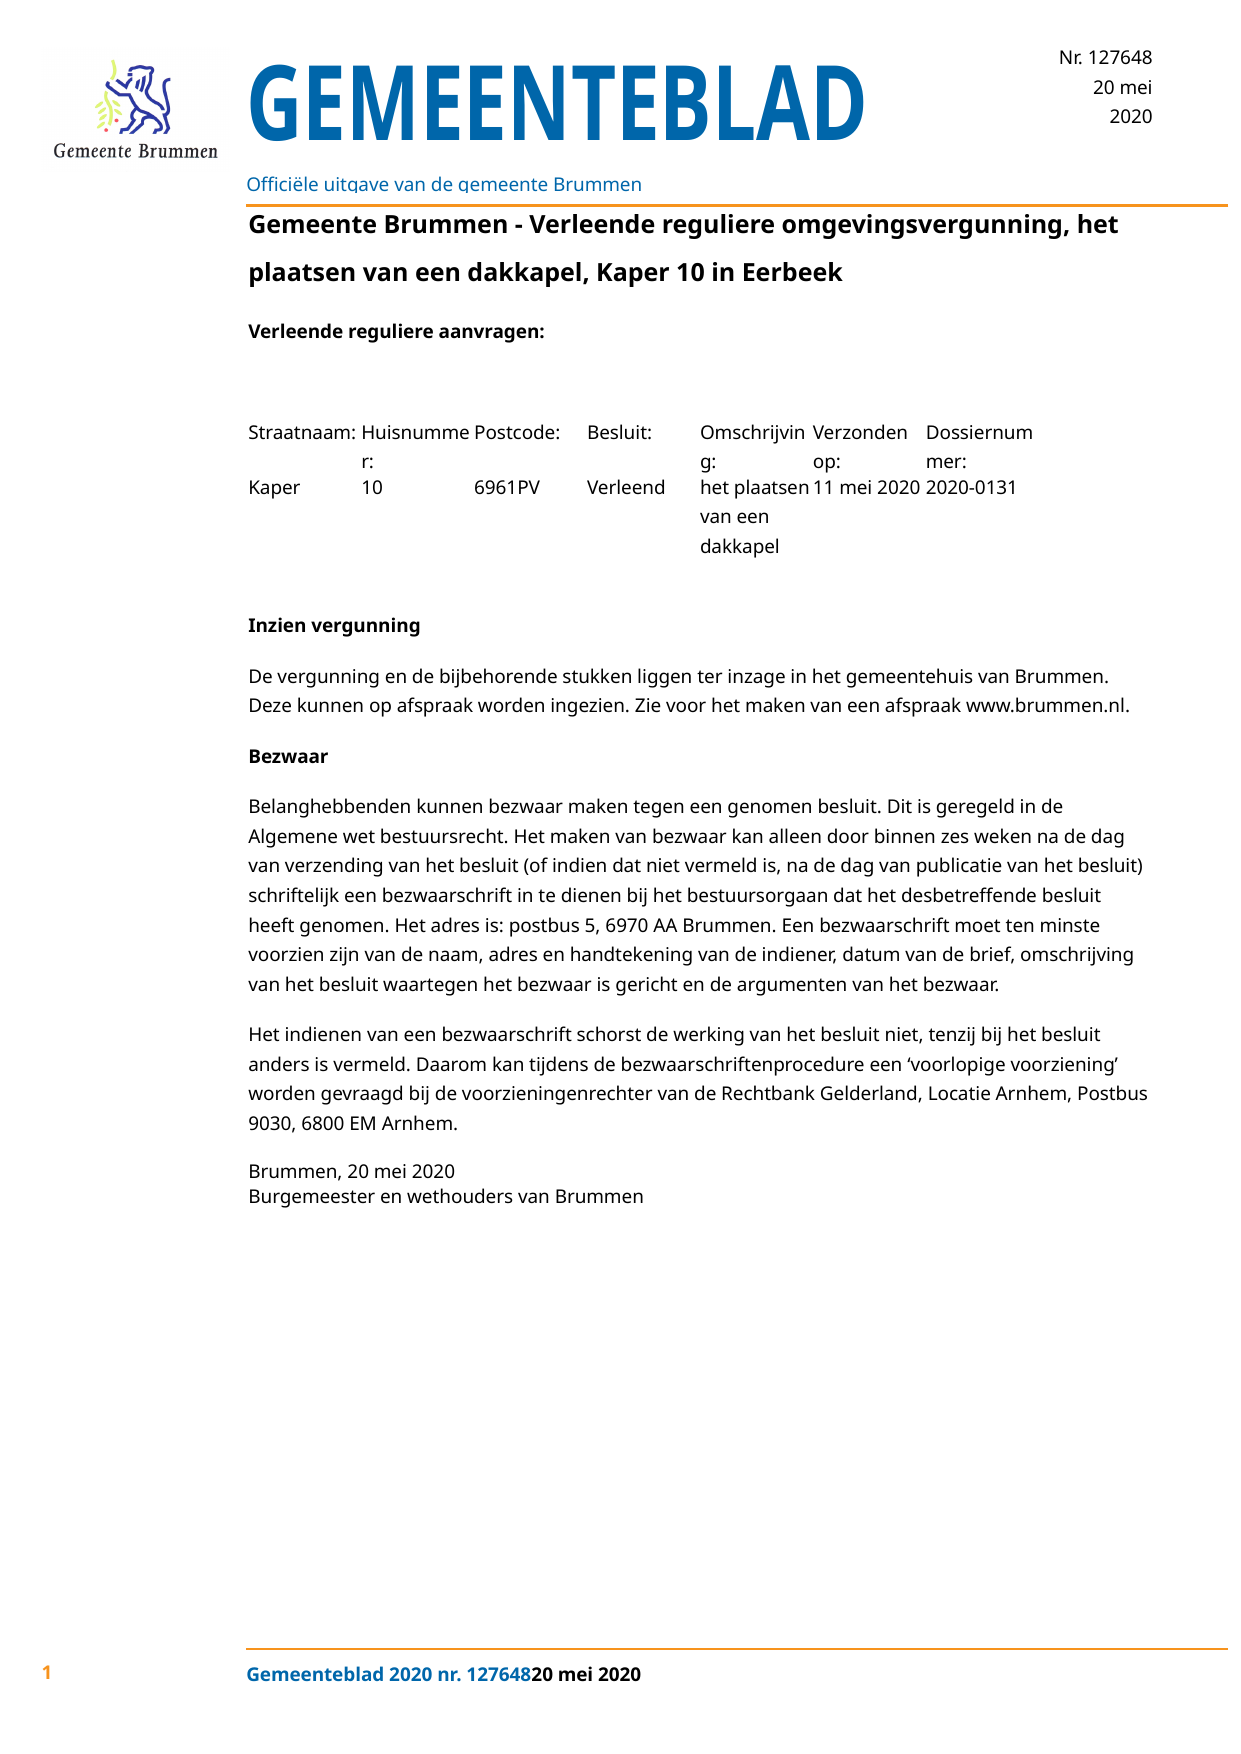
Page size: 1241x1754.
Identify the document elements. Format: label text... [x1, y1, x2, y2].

text Burgemeester en wethouders van Brummen [248, 1184, 1152, 1209]
text Gemeente Brummen - Verleende reguliere omgevingsvergunning, het plaatsen van een dakkapel, Kaper 10 in Eerbeek [248, 207, 1152, 288]
table_cell 10 [361, 474, 474, 559]
text Brummen, 20 mei 2020 [248, 1158, 1152, 1184]
table_cell [1039, 474, 1152, 559]
table_header Omschrijving: [700, 419, 813, 474]
table_header Straatnaam: [248, 419, 361, 474]
table_header Besluit: [587, 419, 700, 474]
table_cell Kaper [248, 474, 361, 559]
table_cell het plaatsen van een dakkapel [700, 474, 813, 559]
table_cell 11 mei 2020 [813, 474, 926, 559]
table_header Huisnummer: [361, 419, 474, 474]
table_cell Verleend [587, 474, 700, 559]
table_header Dossiernummer: [926, 419, 1038, 474]
text Belanghebbenden kunnen bezwaar maken tegen een genomen besluit. Dit is geregeld in de Algemene wet bestuursrecht. Het maken van bezwaar kan alleen door binnen zes weken na de dag van verzending van het besluit (of indien dat niet vermeld is, na de dag van publicatie van het besluit) schriftelijk een bezwaarschrift in te dienen bij het bestuursorgaan dat het desbetreffende besluit heeft genomen. Het adres is: postbus 5, 6970 AA Brummen. Een bezwaarschrift moet ten minste voorzien zijn van de naam, adres en handtekening van de indiener, datum van de brief, omschrijving van het besluit waartegen het bezwaar is gericht en de argumenten van het bezwaar. [248, 793, 1152, 997]
table_cell 6961PV [474, 474, 587, 559]
table_header Postcode: [474, 419, 587, 474]
table_cell 2020-0131 [926, 474, 1038, 559]
table_header [1039, 419, 1152, 474]
text Bezwaar [248, 743, 1152, 769]
picture [41, 47, 231, 172]
text De vergunning en de bijbehorende stukken liggen ter inzage in het gemeentehuis van Brummen. Deze kunnen op afspraak worden ingezien. Zie voor het maken van een afspraak www.brummen.nl. [248, 663, 1152, 718]
text Verleende reguliere aanvragen: [248, 318, 1152, 344]
table_header Verzonden op: [813, 419, 926, 474]
text Inzien vergunning [248, 613, 1152, 638]
text Het indienen van een bezwaarschrift schorst de werking van het besluit niet, tenzij bij het besluit anders is vermeld. Daarom kan tijdens de bezwaarschriftenprocedure een ‘voorlopige voorziening’ worden gevraagd bij de voorzieningenrechter van de Rechtbank Gelderland, Locatie Arnhem, Postbus 9030, 6800 EM Arnhem. [248, 1021, 1152, 1136]
